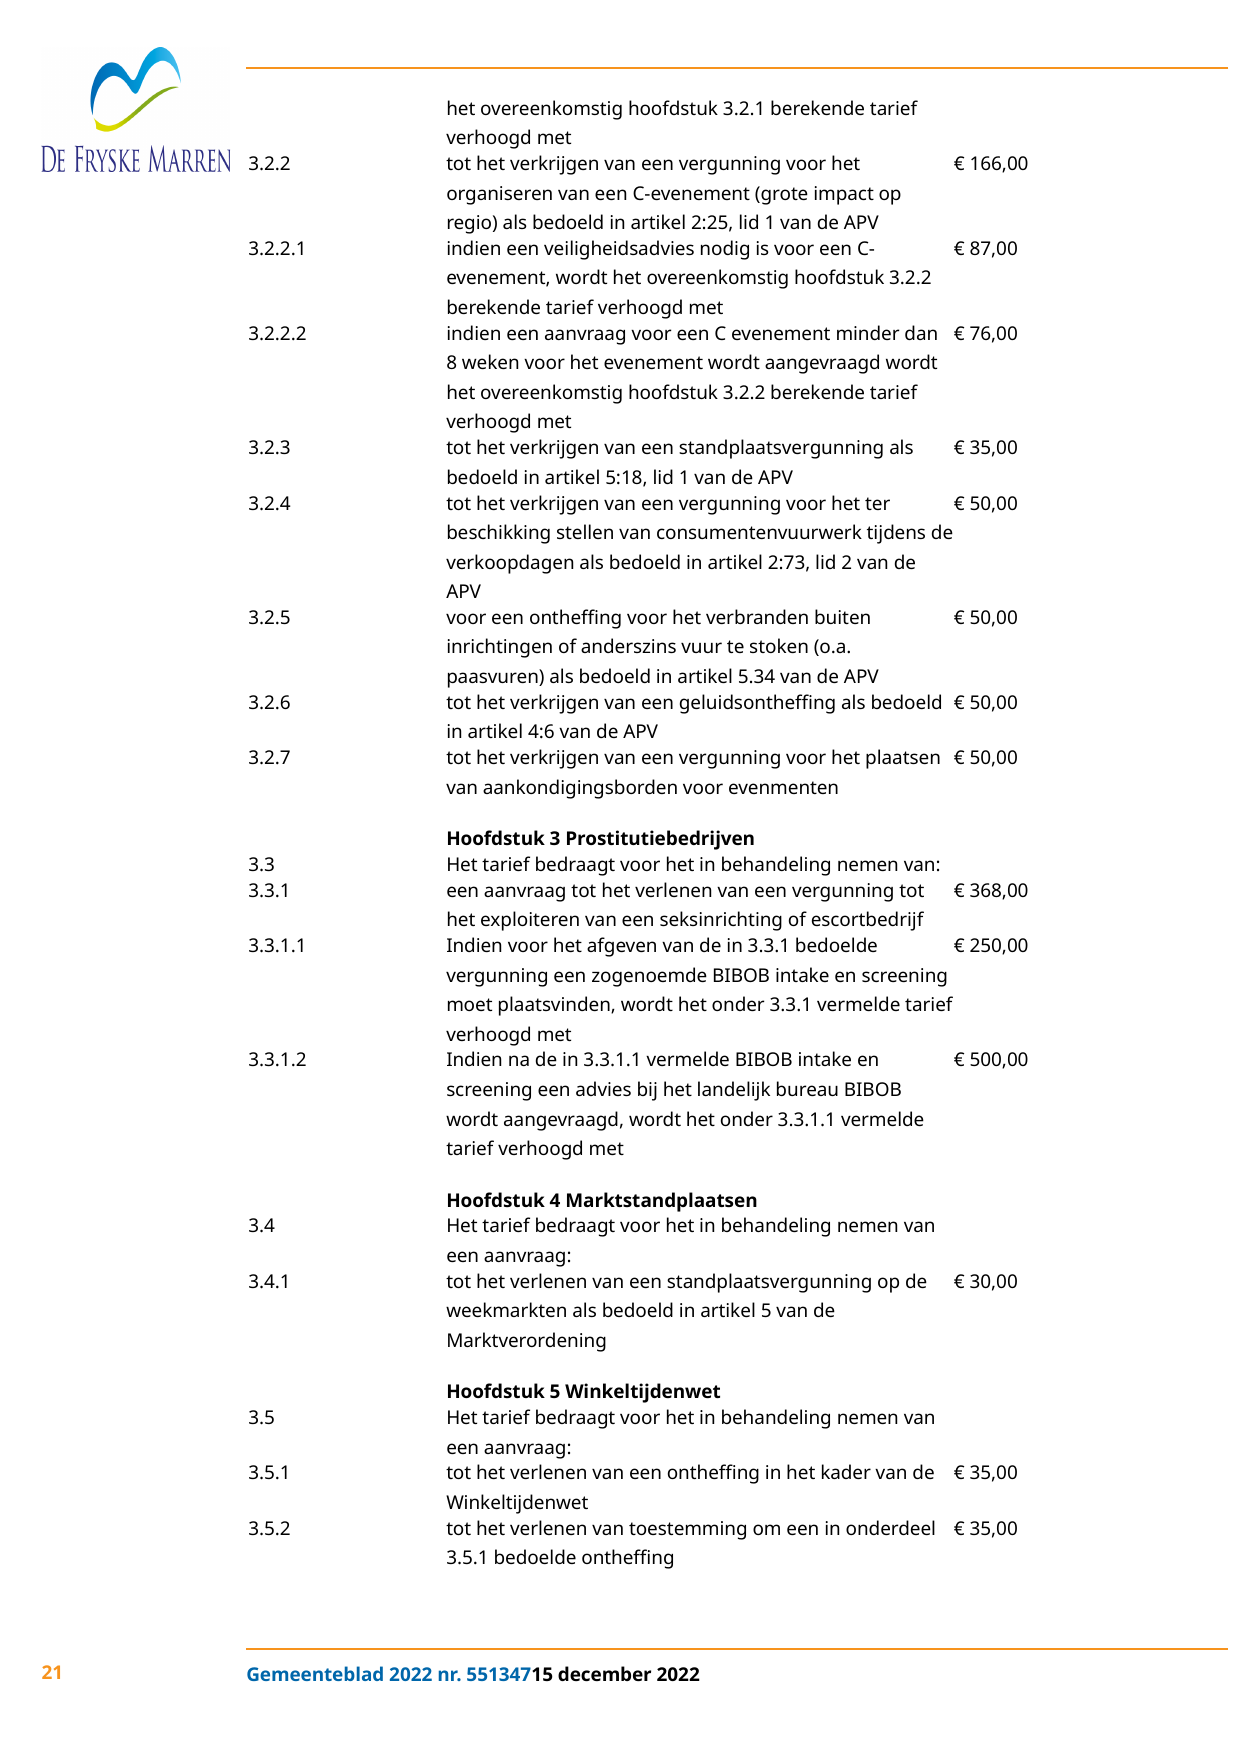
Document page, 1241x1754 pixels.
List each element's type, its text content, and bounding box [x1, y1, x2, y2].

table_cell 3.5.2 [248, 1515, 446, 1570]
table_cell indien een aanvraag voor een C evenement minder dan 8 weken voor het evenement wordt aangevraagd wordt het overeenkomstig hoofdstuk 3.2.2 berekende tarief verhoogd met [446, 320, 954, 434]
table_cell Het tarief bedraagt voor het in behandeling nemen van een aanvraag: [446, 1404, 954, 1459]
table_cell [954, 800, 1152, 825]
table_cell € 368,00 [954, 877, 1152, 932]
table_cell [248, 1379, 446, 1404]
table_cell € 250,00 [954, 932, 1152, 1047]
table_cell [248, 1353, 446, 1378]
table_cell [954, 1161, 1152, 1187]
table_cell [248, 1187, 446, 1213]
table_cell Hoofdstuk 5 Winkeltijdenwet [446, 1379, 954, 1404]
table_cell € 76,00 [954, 320, 1152, 434]
table_cell € 35,00 [954, 1460, 1152, 1515]
table_cell Hoofdstuk 3 Prostitutiebedrijven [446, 825, 954, 851]
table_cell 3.3.1.2 [248, 1047, 446, 1161]
table_cell 3.4.1 [248, 1268, 446, 1353]
table_cell [248, 1161, 446, 1187]
table_cell € 500,00 [954, 1047, 1152, 1161]
table_cell € 35,00 [954, 434, 1152, 490]
table_cell [954, 1187, 1152, 1213]
table_cell voor een ontheffing voor het verbranden buiten inrichtingen of anderszins vuur te stoken (o.a. paasvuren) als bedoeld in artikel 5.34 van de APV [446, 604, 954, 689]
table_cell 3.3.1 [248, 877, 446, 932]
table_cell € 30,00 [954, 1268, 1152, 1353]
table_cell 3.2.2.1 [248, 235, 446, 320]
table_cell € 87,00 [954, 235, 1152, 320]
table_cell [248, 95, 446, 150]
table_cell [248, 825, 446, 851]
table_cell het overeenkomstig hoofdstuk 3.2.1 berekende tarief verhoogd met [446, 95, 954, 150]
table_cell [954, 1570, 1152, 1596]
table_cell 3.2.5 [248, 604, 446, 689]
table_cell tot het verlenen van een standplaatsvergunning op de weekmarkten als bedoeld in artikel 5 van de Marktverordening [446, 1268, 954, 1353]
table_cell tot het verkrijgen van een vergunning voor het plaatsen van aankondigingsborden voor evenmenten [446, 744, 954, 800]
table_cell [446, 1570, 954, 1596]
table_cell indien een veiligheidsadvies nodig is voor een C-evenement, wordt het overeenkomstig hoofdstuk 3.2.2 berekende tarief verhoogd met [446, 235, 954, 320]
table_cell tot het verkrijgen van een geluidsontheffing als bedoeld in artikel 4:6 van de APV [446, 689, 954, 744]
table_cell tot het verlenen van een ontheffing in het kader van de Winkeltijdenwet [446, 1460, 954, 1515]
table_cell 3.2.2 [248, 150, 446, 235]
table_cell 3.2.2.2 [248, 320, 446, 434]
table_cell een aanvraag tot het verlenen van een vergunning tot het exploiteren van een seksinrichting of escortbedrijf [446, 877, 954, 932]
table_cell € 50,00 [954, 490, 1152, 604]
table_cell Hoofdstuk 4 Marktstandplaatsen [446, 1187, 954, 1213]
table_cell 3.5.1 [248, 1460, 446, 1515]
table_cell [954, 1353, 1152, 1378]
table_cell 3.4 [248, 1213, 446, 1268]
table_cell [954, 851, 1152, 877]
table_cell tot het verkrijgen van een standplaatsvergunning als bedoeld in artikel 5:18, lid 1 van de APV [446, 434, 954, 490]
table_cell tot het verkrijgen van een vergunning voor het ter beschikking stellen van consumentenvuurwerk tijdens de verkoopdagen als bedoeld in artikel 2:73, lid 2 van de APV [446, 490, 954, 604]
table_cell 3.2.4 [248, 490, 446, 604]
table_cell Indien voor het afgeven van de in 3.3.1 bedoelde vergunning een zogenoemde BIBOB intake en screening moet plaatsvinden, wordt het onder 3.3.1 vermelde tarief verhoogd met [446, 932, 954, 1047]
table_cell € 35,00 [954, 1515, 1152, 1570]
table_cell € 50,00 [954, 604, 1152, 689]
table_cell [954, 825, 1152, 851]
table_cell [446, 800, 954, 825]
picture [41, 47, 231, 172]
table_cell 3.2.3 [248, 434, 446, 490]
table_cell [954, 1379, 1152, 1404]
table_cell [446, 1161, 954, 1187]
table_cell € 166,00 [954, 150, 1152, 235]
table_cell 3.2.7 [248, 744, 446, 800]
table_cell 3.5 [248, 1404, 446, 1459]
table_cell [954, 1404, 1152, 1459]
table_cell 3.3 [248, 851, 446, 877]
table_cell [248, 800, 446, 825]
table_cell [954, 1213, 1152, 1268]
table_cell [954, 95, 1152, 150]
table_cell 3.2.6 [248, 689, 446, 744]
table_cell Het tarief bedraagt voor het in behandeling nemen van: [446, 851, 954, 877]
table_cell € 50,00 [954, 689, 1152, 744]
table_cell 3.3.1.1 [248, 932, 446, 1047]
table_cell Het tarief bedraagt voor het in behandeling nemen van een aanvraag: [446, 1213, 954, 1268]
table_cell € 50,00 [954, 744, 1152, 800]
table_cell tot het verlenen van toestemming om een in onderdeel 3.5.1 bedoelde ontheffing [446, 1515, 954, 1570]
table_cell Indien na de in 3.3.1.1 vermelde BIBOB intake en screening een advies bij het landelijk bureau BIBOB wordt aangevraagd, wordt het onder 3.3.1.1 vermelde tarief verhoogd met [446, 1047, 954, 1161]
table_cell tot het verkrijgen van een vergunning voor het organiseren van een C-evenement (grote impact op regio) als bedoeld in artikel 2:25, lid 1 van de APV [446, 150, 954, 235]
table_cell [248, 1570, 446, 1596]
table_cell [446, 1353, 954, 1378]
